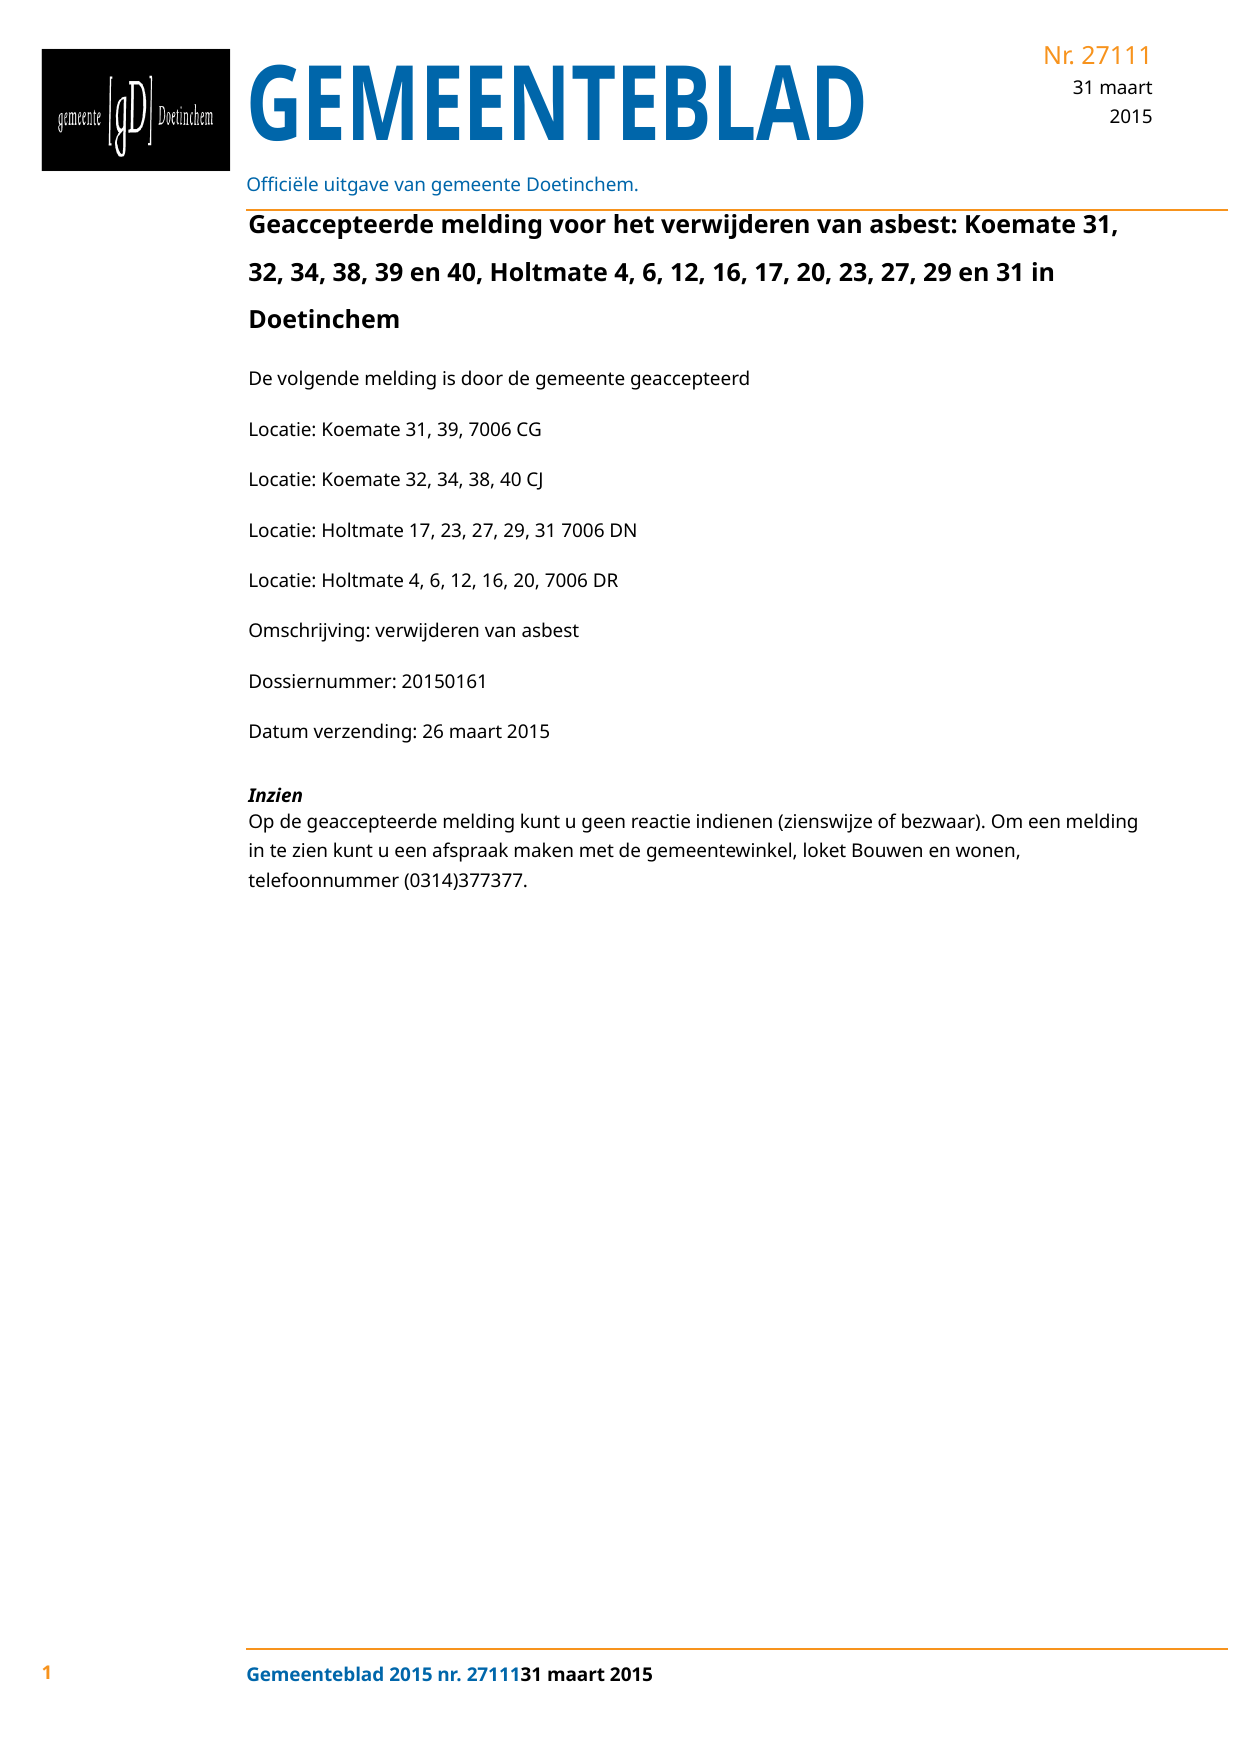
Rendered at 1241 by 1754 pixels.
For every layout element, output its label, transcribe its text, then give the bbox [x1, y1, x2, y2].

text Datum verzending: 26 maart 2015 [248, 718, 1152, 744]
text Dossiernummer: 20150161 [248, 668, 1152, 694]
text Geaccepteerde melding voor het verwijderen van asbest: Koemate 31, 32, 34, 38, 39 en 40, Holtmate 4, 6, 12, 16, 17, 20, 23, 27, 29 en 31 in Doetinchem [248, 211, 1152, 336]
text Locatie: Holtmate 17, 23, 27, 29, 31 7006 DN [248, 517, 1152, 542]
text Locatie: Holtmate 4, 6, 12, 16, 20, 7006 DR [248, 567, 1152, 593]
text Locatie: Koemate 31, 39, 7006 CG [248, 416, 1152, 442]
text De volgende melding is door de gemeente geaccepteerd [248, 366, 1152, 391]
text Omschrijving: verwijderen van asbest [248, 618, 1152, 643]
text Op de geaccepteerde melding kunt u geen reactie indienen (zienswijze of bezwaar). Om een melding in te zien kunt u een afspraak maken met de gemeentewinkel, loket Bouwen en wonen, telefoonnummer (0314)377377. [248, 808, 1152, 893]
text Inzien [248, 782, 1152, 808]
text Locatie: Koemate 32, 34, 38, 40 CJ [248, 466, 1152, 492]
picture [41, 47, 231, 172]
